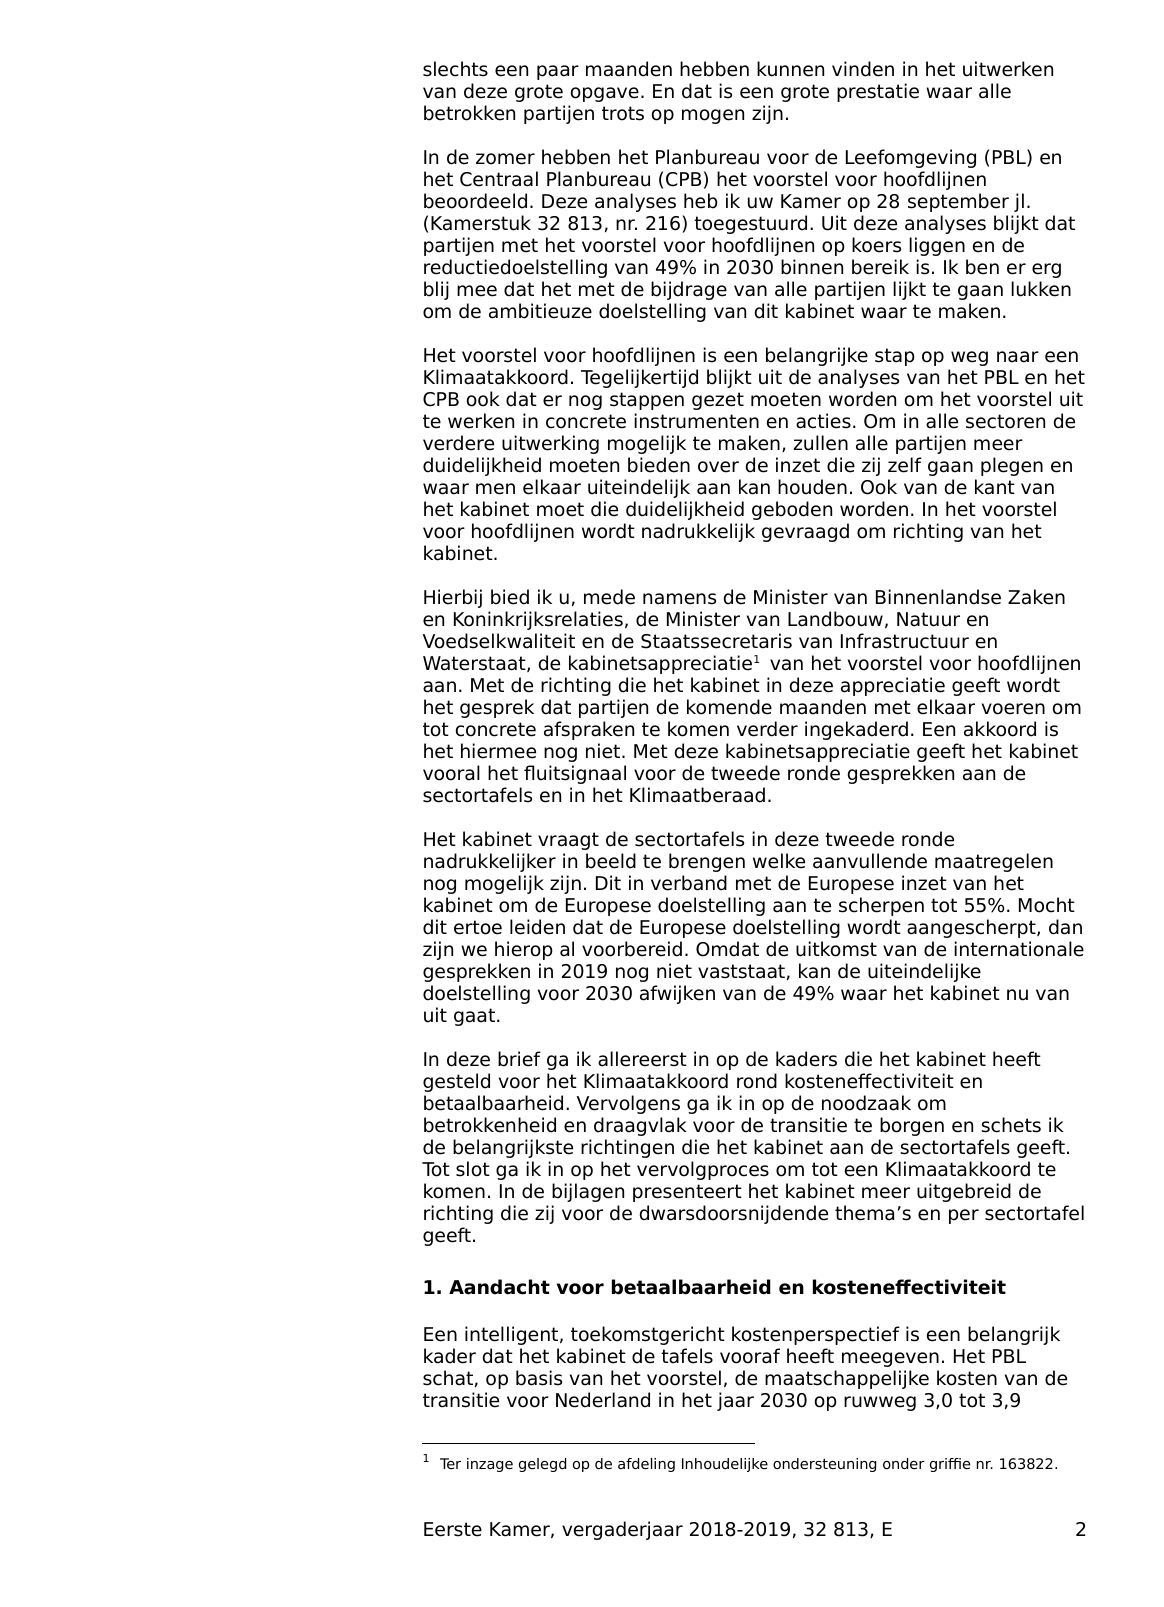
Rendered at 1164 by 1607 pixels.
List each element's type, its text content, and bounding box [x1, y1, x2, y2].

text Een intelligent, toekomstgericht kostenperspectief is een belangrijk kader dat het kabinet de tafels vooraf heeft meegeven. Het PBL schat, op basis van het voorstel, de maatschappelijke kosten van de transitie voor Nederland in het jaar 2030 op ruwweg 3,0 tot 3,9 [422, 1324, 1087, 1412]
text Het voorstel voor hoofdlijnen is een belangrijke stap op weg naar een Klimaatakkoord. Tegelijkertijd blijkt uit de analyses van het PBL en het CPB ook dat er nog stappen gezet moeten worden om het voorstel uit te werken in concrete instrumenten en acties. Om in alle sectoren de verdere uitwerking mogelijk te maken, zullen alle partijen meer duidelijkheid moeten bieden over de inzet die zij zelf gaan plegen en waar men elkaar uiteindelijk aan kan houden. Ook van de kant van het kabinet moet die duidelijkheid geboden worden. In het voorstel voor hoofdlijnen wordt nadrukkelijk gevraagd om richting van het kabinet. [422, 345, 1087, 565]
text In deze brief ga ik allereerst in op de kaders die het kabinet heeft gesteld voor het Klimaatakkoord rond kosteneffectiviteit en betaalbaarheid. Vervolgens ga ik in op de noodzaak om betrokkenheid en draagvlak voor de transitie te borgen en schets ik de belangrijkste richtingen die het kabinet aan de sectortafels geeft. Tot slot ga ik in op het vervolgproces om tot een Klimaatakkoord te komen. In de bijlagen presenteert het kabinet meer uitgebreid de richting die zij voor de dwarsdoorsnijdende thema’s en per sectortafel geeft. [422, 1049, 1087, 1247]
text Ter inzage gelegd op de afdeling Inhoudelijke ondersteuning onder griffie nr. 163822. [422, 1452, 1087, 1474]
text Het kabinet vraagt de sectortafels in deze tweede ronde nadrukkelijker in beeld te brengen welke aanvullende maatregelen nog mogelijk zijn. Dit in verband met de Europese inzet van het kabinet om de Europese doelstelling aan te scherpen tot 55%. Mocht dit ertoe leiden dat de Europese doelstelling wordt aangescherpt, dan zijn we hierop al voorbereid. Omdat de uitkomst van de internationale gesprekken in 2019 nog niet vaststaat, kan de uiteindelijke doelstelling voor 2030 afwijken van de 49% waar het kabinet nu van uit gaat. [422, 829, 1087, 1027]
subtitle 1. Aandacht voor betaalbaarheid en kosteneffectiviteit [422, 1277, 1087, 1299]
text In de zomer hebben het Planbureau voor de Leefomgeving (PBL) en het Centraal Planbureau (CPB) het voorstel voor hoofdlijnen beoordeeld. Deze analyses heb ik uw Kamer op 28 september jl. (Kamerstuk 32 813, nr. 216) toegestuurd. Uit deze analyses blijkt dat partijen met het voorstel voor hoofdlijnen op koers liggen en de reductiedoelstelling van 49% in 2030 binnen bereik is. Ik ben er erg blij mee dat het met de bijdrage van alle partijen lijkt te gaan lukken om de ambitieuze doelstelling van dit kabinet waar te maken. [422, 147, 1087, 323]
text Hierbij bied ik u, mede namens de Minister van Binnenlandse Zaken en Koninkrijksrelaties, de Minister van Landbouw, Natuur en Voedselkwaliteit en de Staatssecretaris van Infrastructuur en Waterstaat, de kabinetsappreciatie van het voorstel voor hoofdlijnen aan. Met de richting die het kabinet in deze appreciatie geeft wordt het gesprek dat partijen de komende maanden met elkaar voeren om tot concrete afspraken te komen verder ingekaderd. Een akkoord is het hiermee nog niet. Met deze kabinetsappreciatie geeft het kabinet vooral het fluitsignaal voor de tweede ronde gesprekken aan de sectortafels en in het Klimaatberaad. [422, 587, 1087, 807]
text slechts een paar maanden hebben kunnen vinden in het uitwerken van deze grote opgave. En dat is een grote prestatie waar alle betrokken partijen trots op mogen zijn. [422, 59, 1087, 125]
